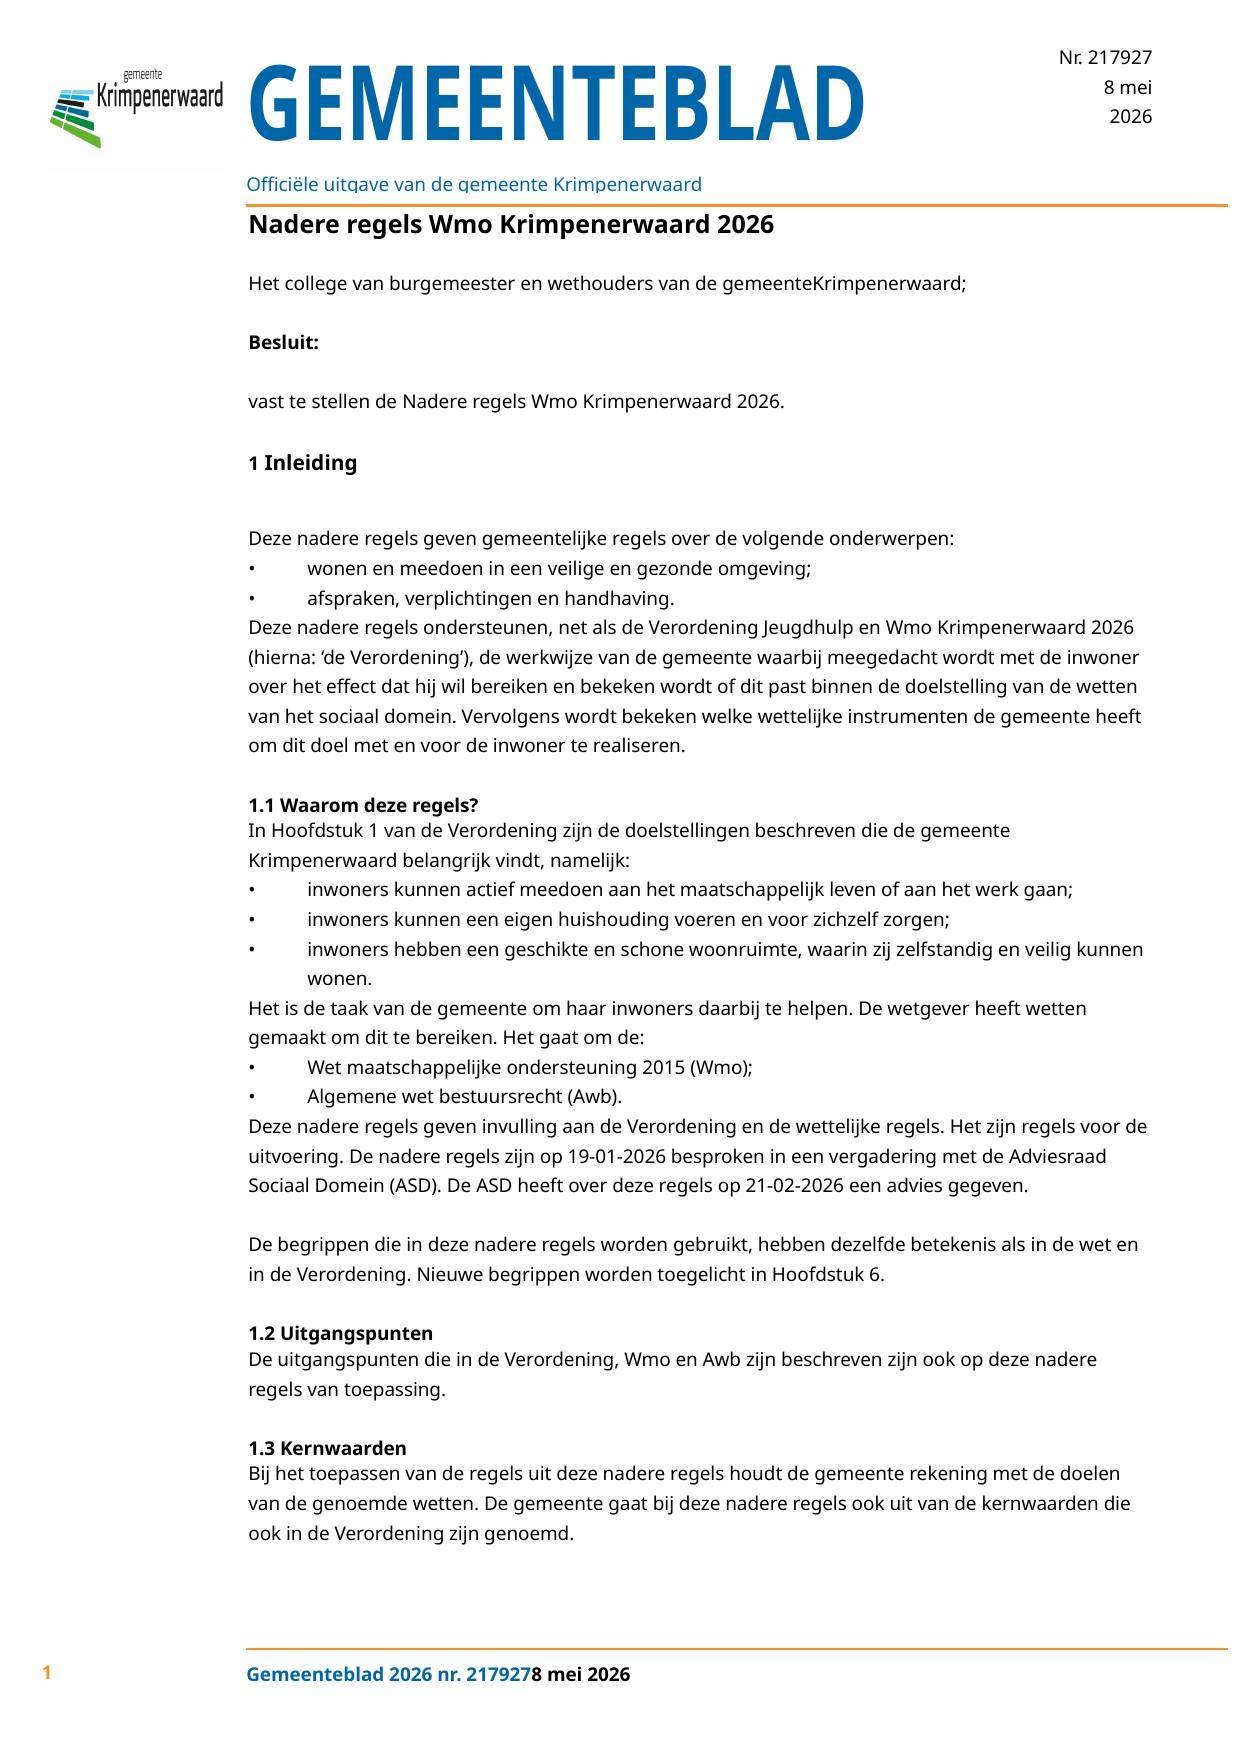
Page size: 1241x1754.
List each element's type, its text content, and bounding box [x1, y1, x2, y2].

text Het college van burgemeester en wethouders van de gemeenteKrimpenerwaard; [248, 270, 1152, 296]
list inwoners hebben een geschikte en schone woonruimte, waarin zij zelfstandig en veilig kunnen wonen. [248, 936, 1152, 991]
text Bij het toepassen van de regels uit deze nadere regels houdt de gemeente rekening met de doelen van de genoemde wetten. De gemeente gaat bij deze nadere regels ook uit van de kernwaarden die ook in de Verordening zijn genoemd. [248, 1461, 1152, 1546]
list inwoners kunnen actief meedoen aan het maatschappelijk leven of aan het werk gaan; [248, 877, 1152, 902]
text 1.3 Kernwaarden [248, 1435, 1152, 1461]
list wonen en meedoen in een veilige en gezonde omgeving; [248, 555, 1152, 581]
text 1.2 Uitgangspunten [248, 1320, 1152, 1346]
text Deze nadere regels ondersteunen, net als de Verordening Jeugdhulp en Wmo Krimpenerwaard 2026 (hierna: ‘de Verordening’), de werkwijze van de gemeente waarbij meegedacht wordt met de inwoner over het effect dat hij wil bereiken en bekeken wordt of dit past binnen de doelstelling van de wetten van het sociaal domein. Vervolgens wordt bekeken welke wettelijke instrumenten de gemeente heeft om dit doel met en voor de inwoner te realiseren. [248, 614, 1152, 758]
text De begrippen die in deze nadere regels worden gebruikt, hebben dezelfde betekenis als in de wet en in de Verordening. Nieuwe begrippen worden toegelicht in Hoofdstuk 6. [248, 1232, 1152, 1287]
picture [41, 47, 231, 172]
text Deze nadere regels geven invulling aan de Verordening en de wettelijke regels. Het zijn regels voor de uitvoering. De nadere regels zijn op 19-01-2026 besproken in een vergadering met de Adviesraad Sociaal Domein (ASD). De ASD heeft over deze regels op 21-02-2026 een advies gegeven. [248, 1113, 1152, 1198]
list afspraken, verplichtingen en handhaving. [248, 585, 1152, 610]
list Algemene wet bestuursrecht (Awb). [248, 1084, 1152, 1109]
text Nadere regels Wmo Krimpenerwaard 2026 [248, 207, 1152, 241]
text Het is de taak van de gemeente om haar inwoners daarbij te helpen. De wetgever heeft wetten gemaakt om dit te bereiken. Het gaat om de: [248, 995, 1152, 1050]
list Wet maatschappelijke ondersteuning 2015 (Wmo); [248, 1054, 1152, 1080]
text In Hoofdstuk 1 van de Verordening zijn de doelstellingen beschreven die de gemeente Krimpenerwaard belangrijk vindt, namelijk: [248, 817, 1152, 873]
text Besluit: [248, 329, 1152, 355]
text vast te stellen de Nadere regels Wmo Krimpenerwaard 2026. [248, 389, 1152, 414]
text De uitgangspunten die in de Verordening, Wmo en Awb zijn beschreven zijn ook op deze nadere regels van toepassing. [248, 1346, 1152, 1401]
text Deze nadere regels geven gemeentelijke regels over de volgende onderwerpen: [248, 526, 1152, 551]
text 1 Inleiding [248, 448, 1152, 476]
text 1.1 Waarom deze regels? [248, 792, 1152, 817]
list inwoners kunnen een eigen huishouding voeren en voor zichzelf zorgen; [248, 906, 1152, 932]
